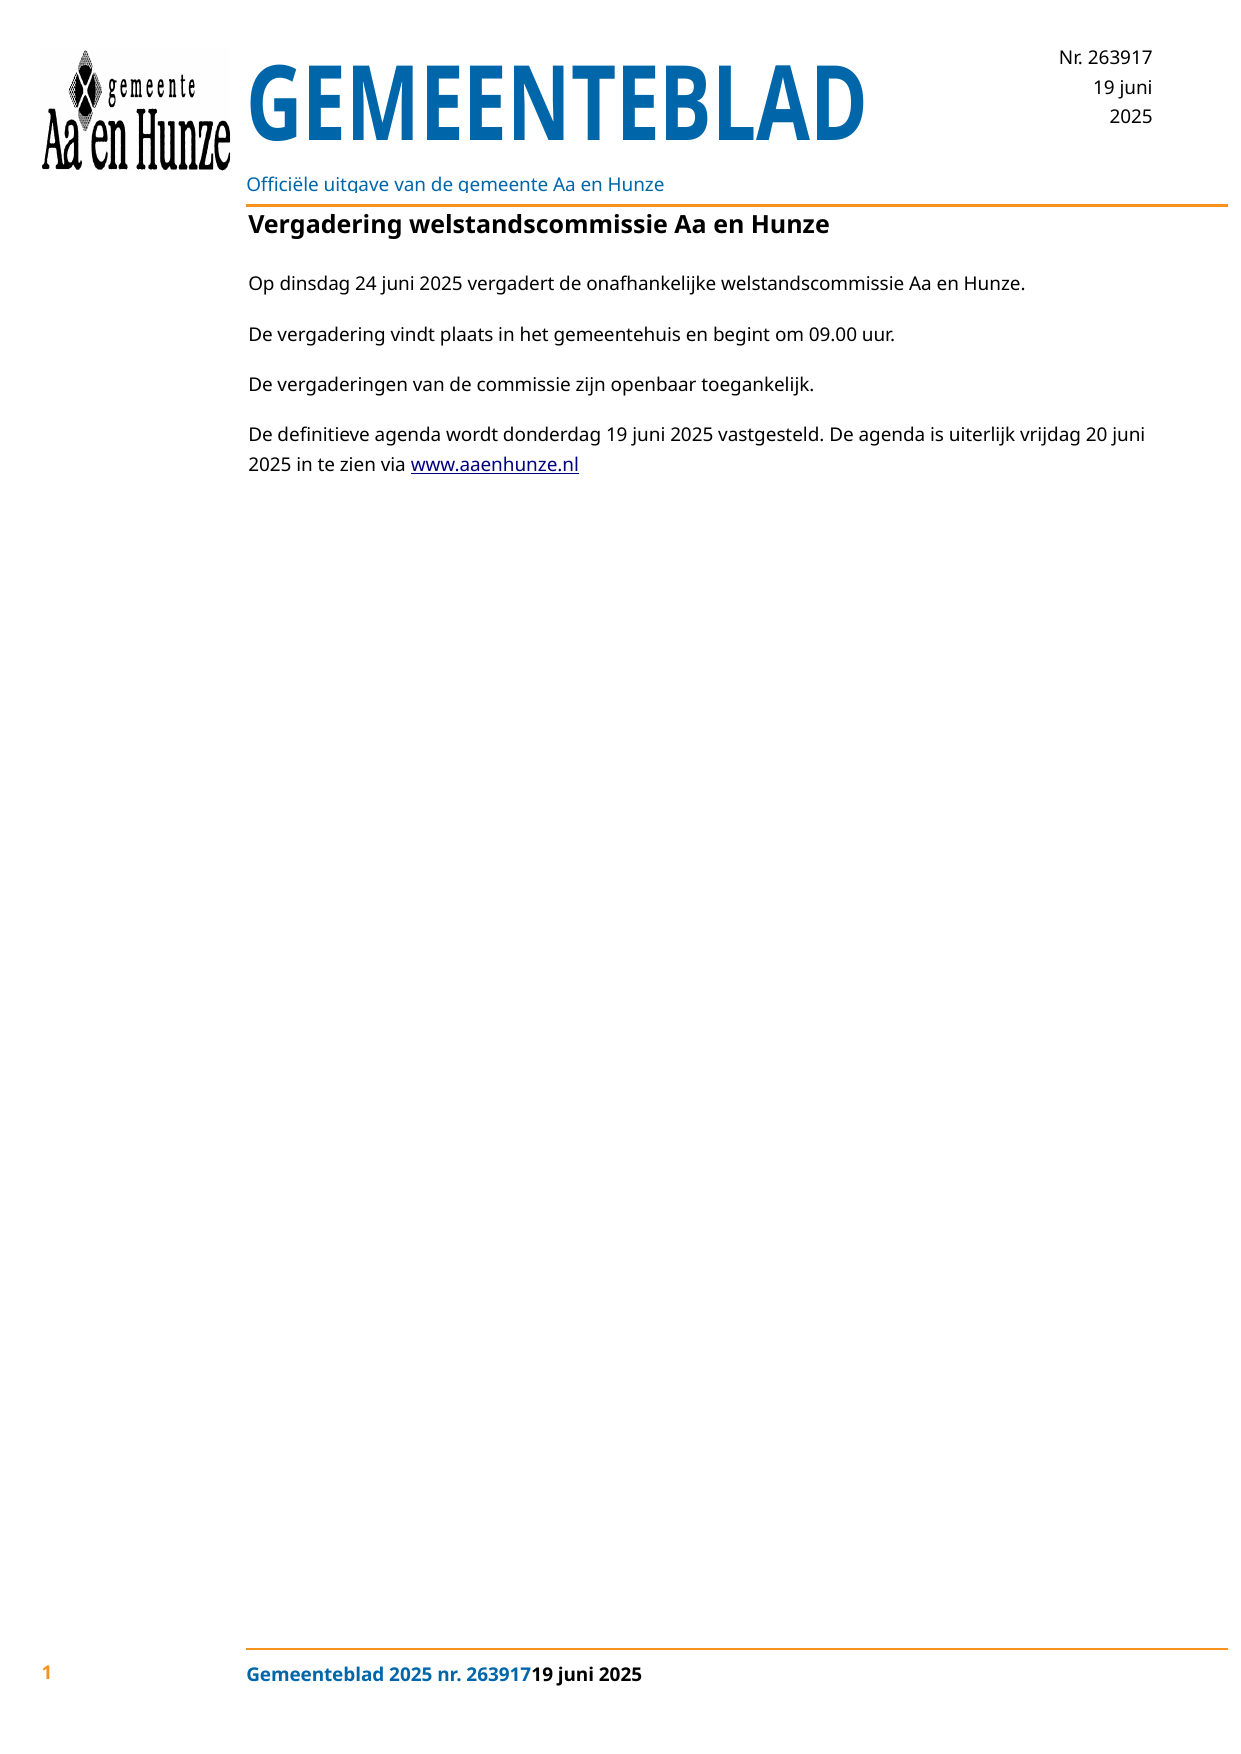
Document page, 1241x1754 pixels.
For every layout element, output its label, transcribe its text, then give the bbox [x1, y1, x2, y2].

text Op dinsdag 24 juni 2025 vergadert de onafhankelijke welstandscommissie Aa en Hunze. [248, 270, 1152, 296]
text Vergadering welstandscommissie Aa en Hunze [248, 207, 1152, 241]
text De vergaderingen van de commissie zijn openbaar toegankelijk. [248, 371, 1152, 397]
text De definitieve agenda wordt donderdag 19 juni 2025 vastgesteld. De agenda is uiterlijk vrijdag 20 juni 2025 in te zien via www.aaenhunze.nl [248, 422, 1152, 477]
text De vergadering vindt plaats in het gemeentehuis en begint om 09.00 uur. [248, 321, 1152, 346]
picture [41, 47, 231, 172]
